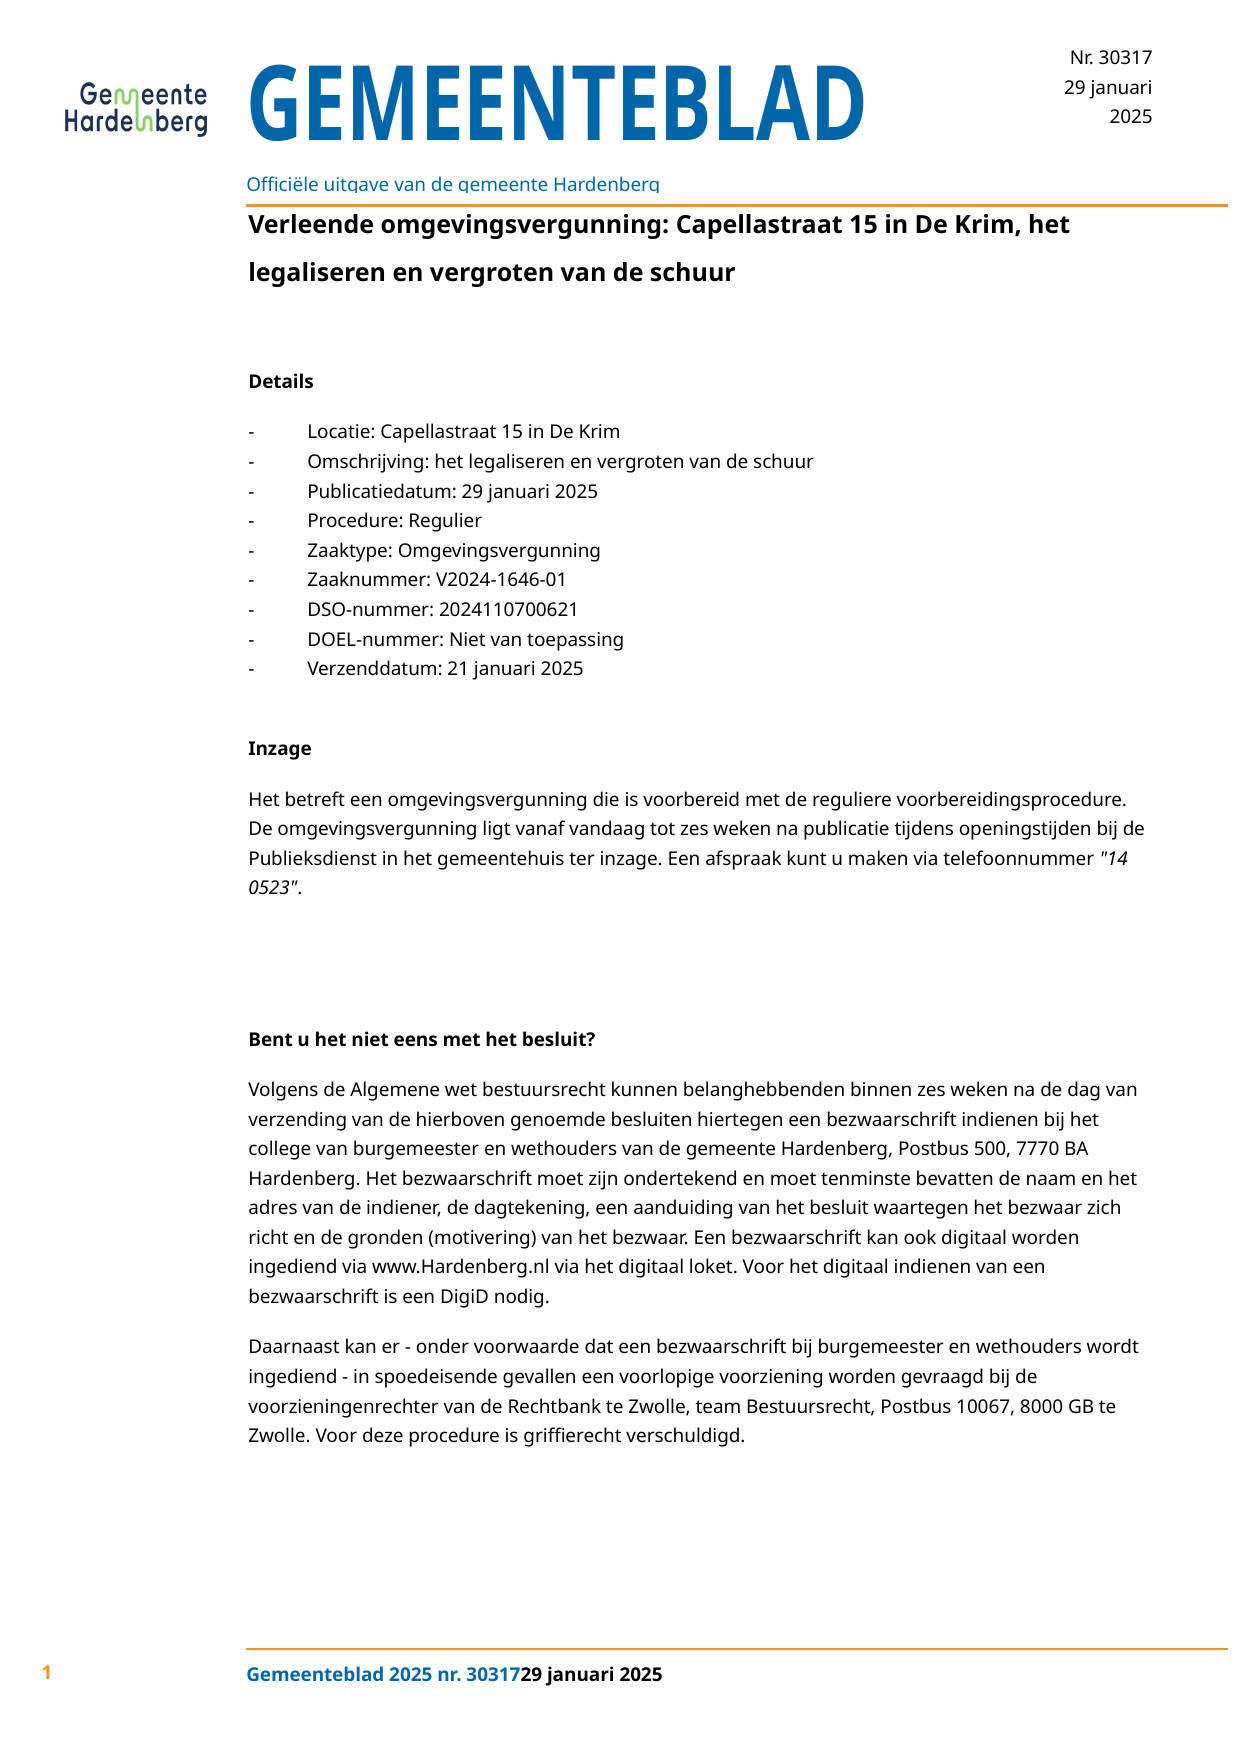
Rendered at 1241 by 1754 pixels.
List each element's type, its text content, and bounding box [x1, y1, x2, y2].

picture [41, 47, 231, 172]
text Daarnaast kan er - onder voorwaarde dat een bezwaarschrift bij burgemeester en wethouders wordt ingediend - in spoedeisende gevallen een voorlopige voorziening worden gevraagd bij de voorzieningenrechter van de Rechtbank te Zwolle, team Bestuursrecht, Postbus 10067, 8000 GB te Zwolle. Voor deze procedure is griffierecht verschuldigd. [248, 1334, 1152, 1448]
text Bent u het niet eens met het besluit? [248, 1026, 1152, 1052]
list Omschrijving: het legaliseren en vergroten van de schuur [248, 448, 1152, 474]
list Publicatiedatum: 29 januari 2025 [248, 478, 1152, 504]
text Details [248, 368, 1152, 394]
list DOEL-nummer: Niet van toepassing [248, 626, 1152, 652]
text Verleende omgevingsvergunning: Capellastraat 15 in De Krim, het legaliseren en vergroten van de schuur [248, 207, 1152, 288]
list Verzenddatum: 21 januari 2025 [248, 655, 1152, 681]
list Zaaktype: Omgevingsvergunning [248, 537, 1152, 563]
text Het betreft een omgevingsvergunning die is voorbereid met de reguliere voorbereidingsprocedure. De omgevingsvergunning ligt vanaf vandaag tot zes weken na publicatie tijdens openingstijden bij de Publieksdienst in het gemeentehuis ter inzage. Een afspraak kunt u maken via telefoonnummer "14 0523". [248, 786, 1152, 900]
list Procedure: Regulier [248, 507, 1152, 533]
text Inzage [248, 735, 1152, 761]
list Locatie: Capellastraat 15 in De Krim [248, 419, 1152, 444]
list DSO-nummer: 2024110700621 [248, 596, 1152, 622]
text Volgens de Algemene wet bestuursrecht kunnen belanghebbenden binnen zes weken na de dag van verzending van de hierboven genoemde besluiten hiertegen een bezwaarschrift indienen bij het college van burgemeester en wethouders van de gemeente Hardenberg, Postbus 500, 7770 BA Hardenberg. Het bezwaarschrift moet zijn ondertekend en moet tenminste bevatten de naam en het adres van de indiener, de dagtekening, een aanduiding van het besluit waartegen het bezwaar zich richt en de gronden (motivering) van het bezwaar. Een bezwaarschrift kan ook digitaal worden ingediend via www.Hardenberg.nl via het digitaal loket. Voor het digitaal indienen van een bezwaarschrift is een DigiD nodig. [248, 1076, 1152, 1309]
list Zaaknummer: V2024-1646-01 [248, 567, 1152, 592]
